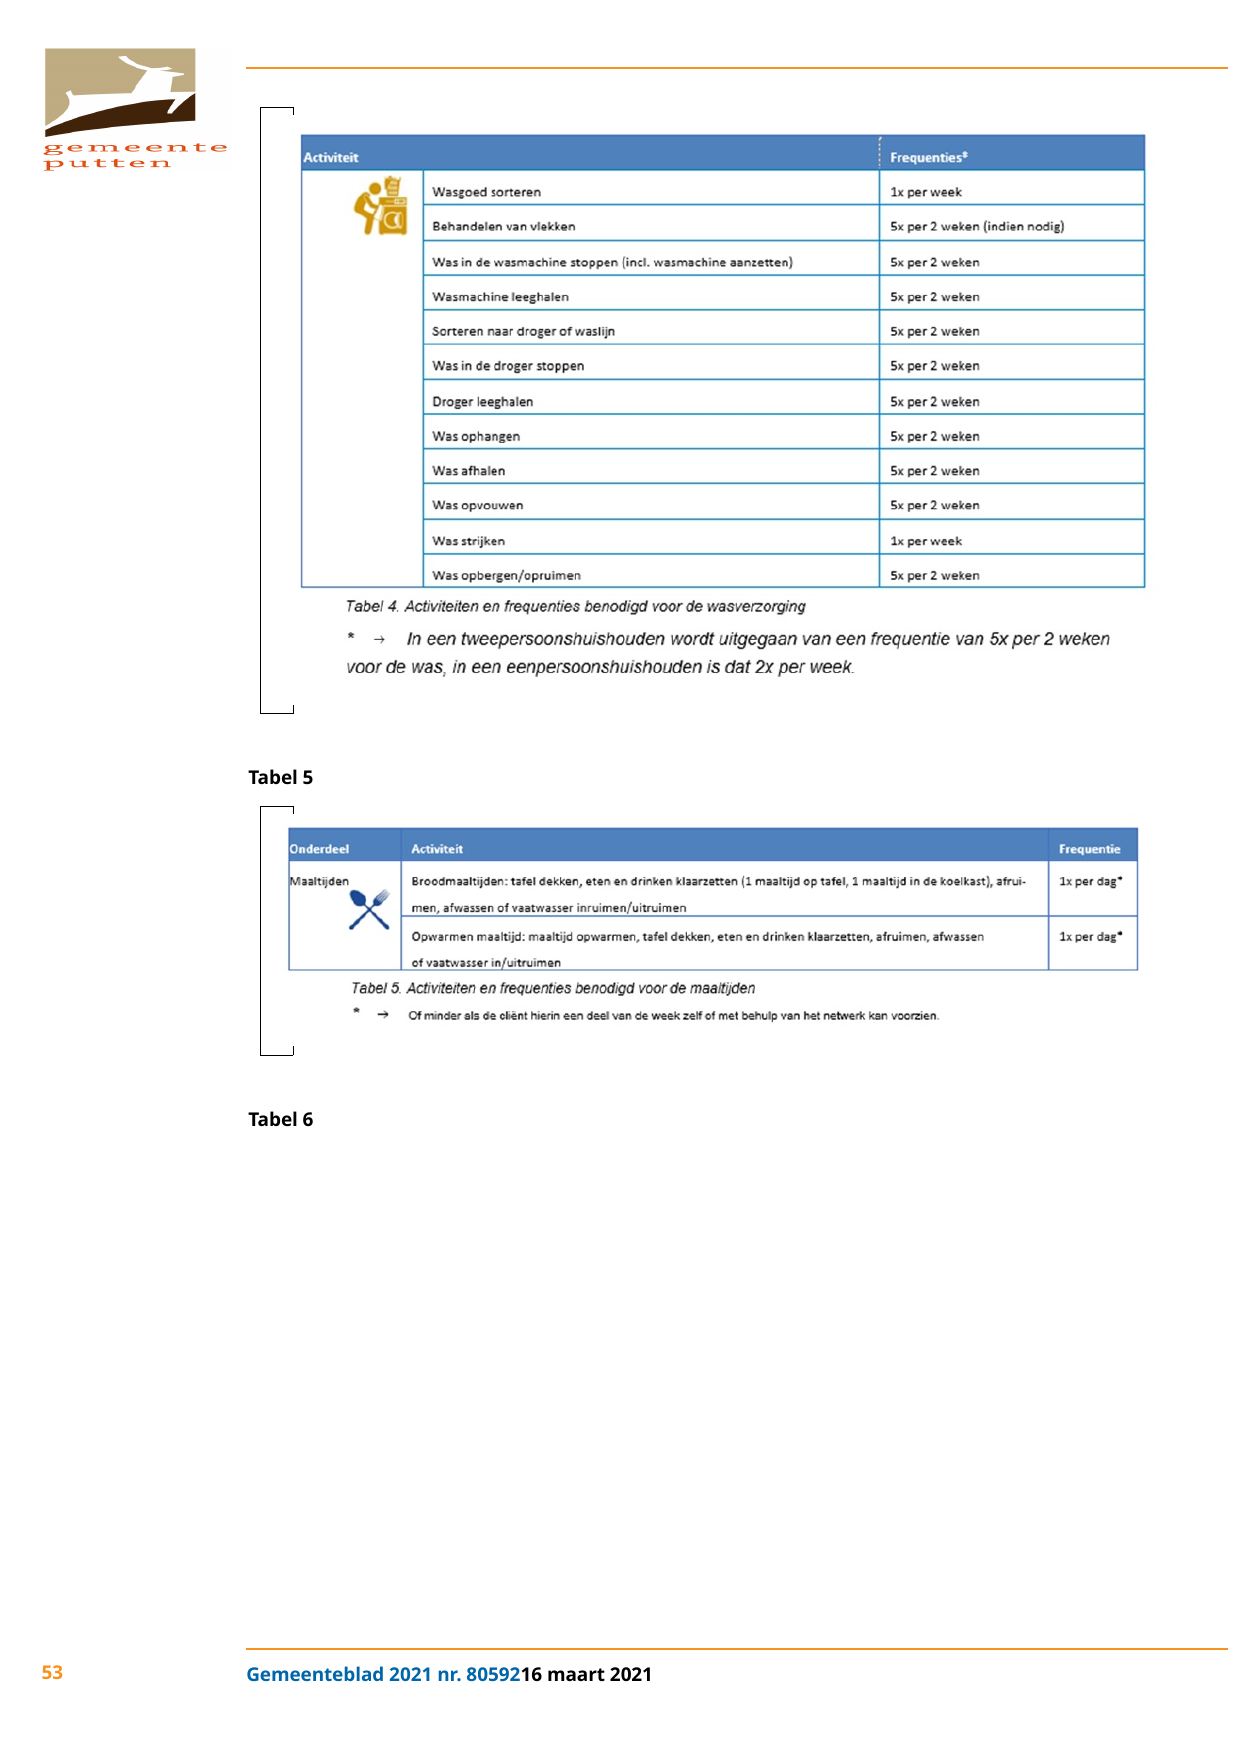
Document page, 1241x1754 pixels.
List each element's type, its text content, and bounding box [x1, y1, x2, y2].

text Tabel 5 [248, 764, 1152, 790]
picture [268, 115, 1173, 705]
picture [268, 814, 1173, 1046]
picture [41, 47, 231, 172]
text Tabel 6 [248, 1106, 1152, 1132]
